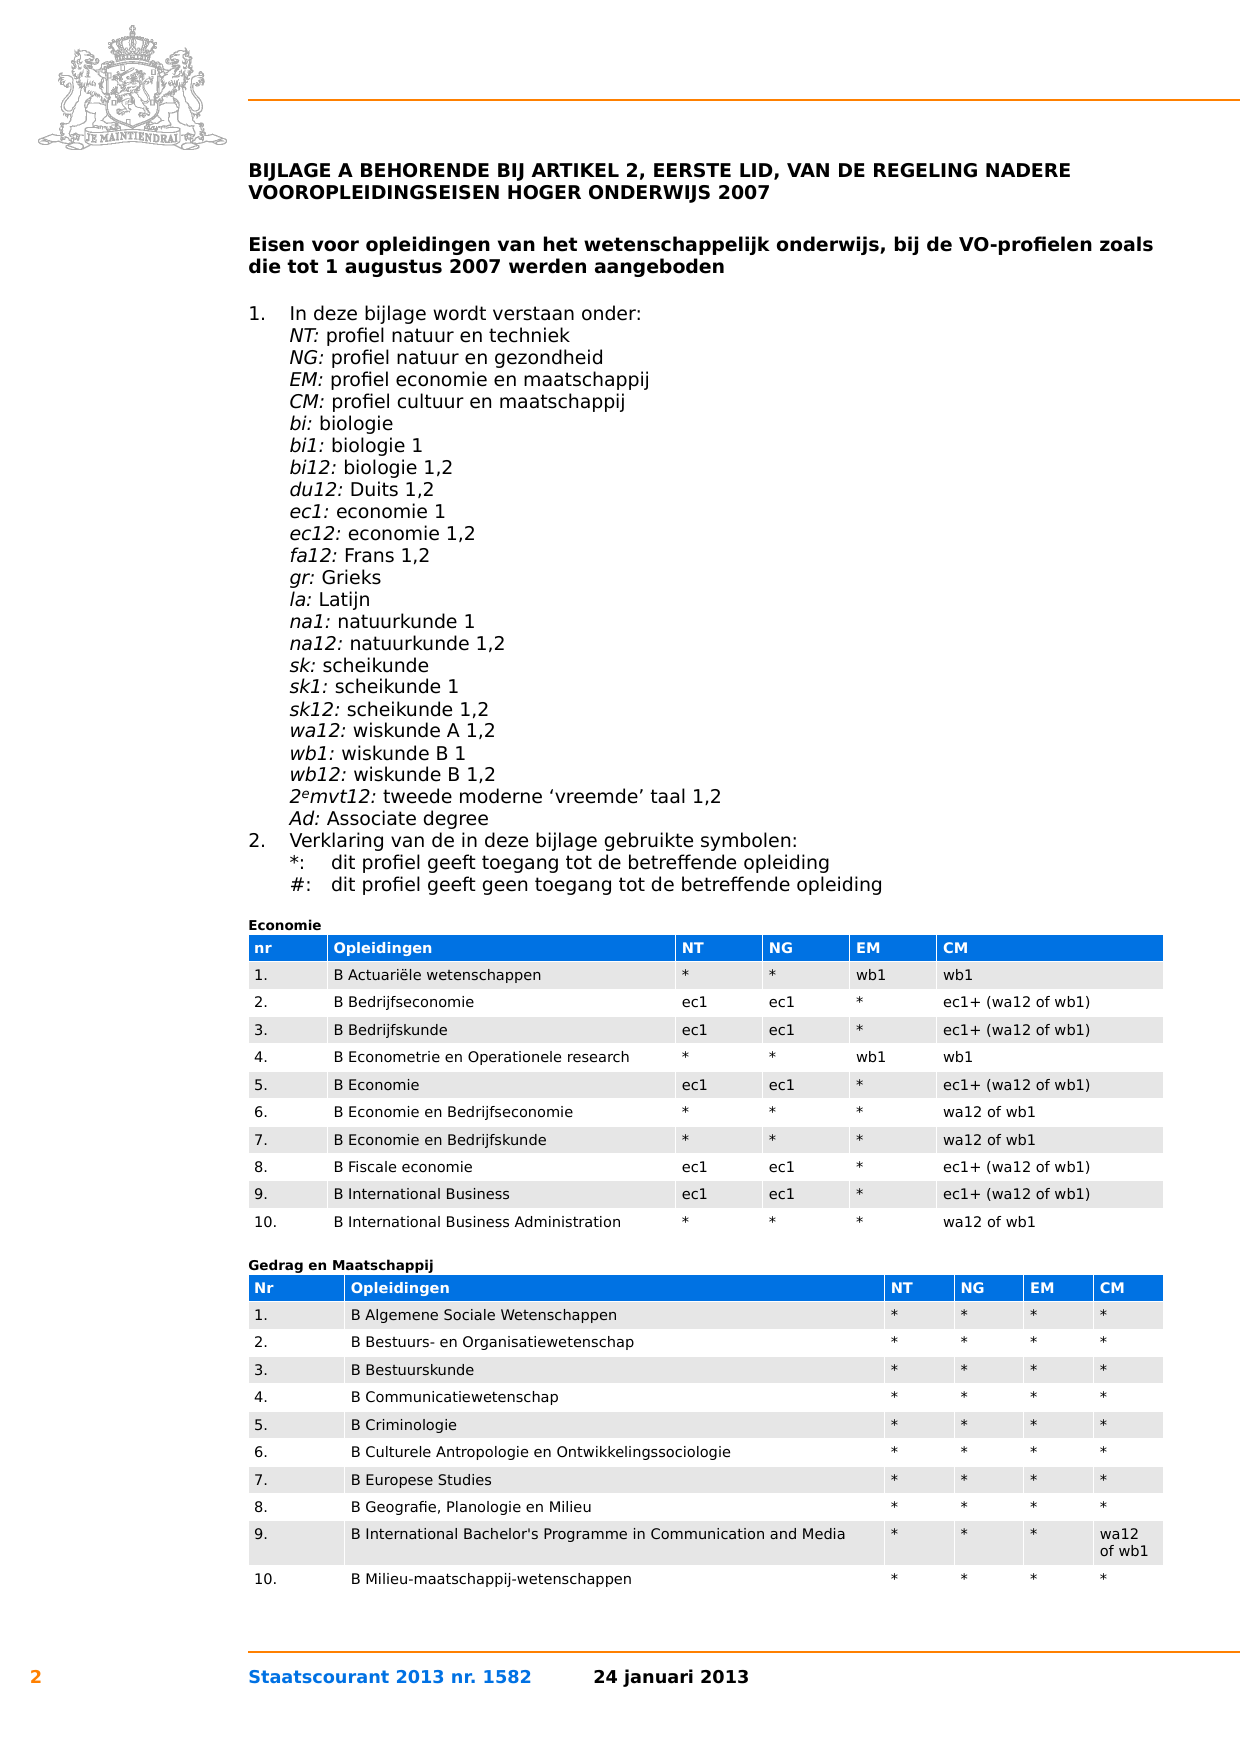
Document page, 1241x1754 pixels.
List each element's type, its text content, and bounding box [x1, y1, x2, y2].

table_cell B Algemene Sociale Wetenschappen [345, 1302, 884, 1329]
table_cell 10. [249, 1566, 344, 1592]
table_header Economie [248, 918, 1163, 934]
table_cell * [885, 1330, 954, 1356]
table_cell ec1+ (wa12 of wb1) [937, 990, 1163, 1016]
table_cell * [955, 1439, 1023, 1466]
table_cell B Econometrie en Operationele research [328, 1045, 675, 1071]
table_cell ec1 [676, 990, 762, 1016]
table_cell 5. [249, 1412, 344, 1438]
table_cell 1. [249, 962, 327, 989]
table_cell nr [249, 935, 327, 961]
table_cell * [1094, 1330, 1163, 1356]
text NG: profiel natuur en gezondheid [289, 347, 1163, 369]
table_cell wa12 of wb1 [937, 1127, 1163, 1153]
text #: dit profiel geeft geen toegang tot de betreffende opleiding [289, 874, 1163, 896]
table_cell * [885, 1385, 954, 1411]
table_cell B Economie en Bedrijfskunde [328, 1127, 675, 1153]
text wb1: wiskunde B 1 [289, 742, 1163, 764]
text *: dit profiel geeft toegang tot de betreffende opleiding [289, 852, 1163, 874]
text du12: Duits 1,2 [289, 479, 1163, 501]
table_cell * [1024, 1566, 1093, 1592]
table_cell B Fiscale economie [328, 1154, 675, 1180]
table_cell B Geografie, Planologie en Milieu [345, 1494, 884, 1520]
table_cell B Bedrijfskunde [328, 1017, 675, 1043]
table_cell 7. [249, 1467, 344, 1493]
table_cell * [1094, 1302, 1163, 1329]
table_cell ec1 [763, 1181, 849, 1208]
table_cell * [885, 1566, 954, 1592]
table_cell * [955, 1385, 1023, 1411]
table_cell NT [676, 935, 762, 961]
text la: Latijn [289, 588, 1163, 611]
table_header Gedrag en Maatschappij [248, 1258, 1163, 1274]
table_cell 9. [249, 1181, 327, 1208]
table_cell Opleidingen [328, 935, 675, 961]
text 2emvt12: tweede moderne ‘vreemde’ taal 1,2 [289, 786, 1163, 808]
text wb12: wiskunde B 1,2 [289, 764, 1163, 786]
table_cell B Milieu-maatschappij-wetenschappen [345, 1566, 884, 1592]
table_cell * [850, 1209, 936, 1235]
table_cell 6. [249, 1099, 327, 1126]
table_cell * [850, 990, 936, 1016]
table_cell * [955, 1330, 1023, 1356]
table_cell B Bestuurs- en Organisatiewetenschap [345, 1330, 884, 1356]
table_cell * [1024, 1439, 1093, 1466]
table_cell wb1 [937, 962, 1163, 989]
table_cell B Bestuurskunde [345, 1357, 884, 1383]
table_cell wa12 of wb1 [1094, 1521, 1163, 1565]
table_cell * [850, 1099, 936, 1126]
text fa12: Frans 1,2 [289, 544, 1163, 567]
table_cell * [850, 1154, 936, 1180]
table_cell * [1024, 1494, 1093, 1520]
table_cell * [676, 1209, 762, 1235]
table_cell * [885, 1494, 954, 1520]
table_cell ec1+ (wa12 of wb1) [937, 1181, 1163, 1208]
table_cell * [885, 1412, 954, 1438]
table_cell 8. [249, 1494, 344, 1520]
table_cell * [885, 1467, 954, 1493]
text 2. Verklaring van de in deze bijlage gebruikte symbolen: [248, 830, 1163, 852]
text Ad: Associate degree [289, 808, 1163, 830]
table_cell * [1024, 1330, 1093, 1356]
table_cell CM [1094, 1275, 1163, 1301]
table_cell * [763, 1209, 849, 1235]
table_cell NT [885, 1275, 954, 1301]
table_cell 7. [249, 1127, 327, 1153]
text gr: Grieks [289, 567, 1163, 588]
table_cell ec1 [763, 990, 849, 1016]
table_cell * [1024, 1385, 1093, 1411]
table_cell * [850, 1017, 936, 1043]
subtitle Eisen voor opleidingen van het wetenschappelijk onderwijs, bij de VO-profielen zoals die tot 1 augustus 2007 werden aangeboden [248, 234, 1163, 278]
table_cell * [885, 1302, 954, 1329]
table_cell ec1 [676, 1154, 762, 1180]
table_cell * [1024, 1521, 1093, 1565]
table_cell B Bedrijfseconomie [328, 990, 675, 1016]
table_cell 3. [249, 1357, 344, 1383]
table_cell Nr [249, 1275, 344, 1301]
table_cell * [955, 1467, 1023, 1493]
table_cell * [1094, 1467, 1163, 1493]
table_cell * [955, 1357, 1023, 1383]
table_cell ec1 [763, 1072, 849, 1098]
table_cell wa12 of wb1 [937, 1209, 1163, 1235]
table_cell B International Bachelor's Programme in Communication and Media [345, 1521, 884, 1565]
table_cell * [1094, 1385, 1163, 1411]
table_cell * [1094, 1412, 1163, 1438]
table_cell 4. [249, 1045, 327, 1071]
table_cell * [676, 962, 762, 989]
table_cell B Actuariële wetenschappen [328, 962, 675, 989]
subtitle BIJLAGE A BEHORENDE BIJ ARTIKEL 2, EERSTE LID, VAN DE REGELING NADERE VOOROPLEIDINGSEISEN HOGER ONDERWIJS 2007 [248, 160, 1163, 204]
table_cell CM [937, 935, 1163, 961]
text ec1: economie 1 [289, 501, 1163, 523]
table_cell * [1094, 1439, 1163, 1466]
table_cell * [1094, 1494, 1163, 1520]
table_cell * [955, 1566, 1023, 1592]
text sk12: scheikunde 1,2 [289, 698, 1163, 720]
table_cell * [1024, 1302, 1093, 1329]
table_cell * [1024, 1357, 1093, 1383]
table_cell 3. [249, 1017, 327, 1043]
table_cell ec1+ (wa12 of wb1) [937, 1154, 1163, 1180]
table_cell 9. [249, 1521, 344, 1565]
table_cell * [763, 1045, 849, 1071]
text ec12: economie 1,2 [289, 523, 1163, 544]
table_cell * [955, 1494, 1023, 1520]
table_cell * [763, 962, 849, 989]
table_cell B Economie en Bedrijfseconomie [328, 1099, 675, 1126]
table_cell ec1+ (wa12 of wb1) [937, 1072, 1163, 1098]
table_cell wa12 of wb1 [937, 1099, 1163, 1126]
table_cell ec1 [763, 1154, 849, 1180]
table_cell * [850, 1127, 936, 1153]
table_cell ec1 [676, 1072, 762, 1098]
table_cell * [885, 1357, 954, 1383]
table_cell * [676, 1045, 762, 1071]
table_cell * [850, 1072, 936, 1098]
text 1. In deze bijlage wordt verstaan onder: [248, 303, 1163, 325]
text na12: natuurkunde 1,2 [289, 632, 1163, 654]
table_cell B International Business [328, 1181, 675, 1208]
table_cell * [1094, 1357, 1163, 1383]
table_cell wb1 [937, 1045, 1163, 1071]
table_cell B Criminologie [345, 1412, 884, 1438]
text sk1: scheikunde 1 [289, 676, 1163, 698]
table_cell * [955, 1302, 1023, 1329]
table_cell B International Business Administration [328, 1209, 675, 1235]
table_cell B Economie [328, 1072, 675, 1098]
table_cell ec1 [676, 1017, 762, 1043]
table_cell ec1+ (wa12 of wb1) [937, 1017, 1163, 1043]
table_cell wb1 [850, 1045, 936, 1071]
table_cell NG [763, 935, 849, 961]
table_cell wb1 [850, 962, 936, 989]
table_cell * [1024, 1412, 1093, 1438]
table_cell * [676, 1127, 762, 1153]
text EM: profiel economie en maatschappij [289, 369, 1163, 391]
table_cell EM [1024, 1275, 1093, 1301]
picture [38, 25, 227, 150]
table_cell 5. [249, 1072, 327, 1098]
table_cell Opleidingen [345, 1275, 884, 1301]
table_cell 1. [249, 1302, 344, 1329]
text na1: natuurkunde 1 [289, 611, 1163, 632]
text CM: profiel cultuur en maatschappij [289, 391, 1163, 413]
table_cell 2. [249, 1330, 344, 1356]
table_cell * [763, 1099, 849, 1126]
text sk: scheikunde [289, 654, 1163, 676]
table_cell ec1 [763, 1017, 849, 1043]
text NT: profiel natuur en techniek [289, 325, 1163, 347]
table_cell * [955, 1412, 1023, 1438]
table_cell 4. [249, 1385, 344, 1411]
table_cell * [955, 1521, 1023, 1565]
table_cell B Communicatiewetenschap [345, 1385, 884, 1411]
table_cell * [885, 1521, 954, 1565]
text bi1: biologie 1 [289, 435, 1163, 457]
table_cell EM [850, 935, 936, 961]
table_cell 2. [249, 990, 327, 1016]
table_cell B Culturele Antropologie en Ontwikkelingssociologie [345, 1439, 884, 1466]
table_cell * [676, 1099, 762, 1126]
table_cell NG [955, 1275, 1023, 1301]
table_cell * [1024, 1467, 1093, 1493]
table_cell * [1094, 1566, 1163, 1592]
table_cell * [850, 1181, 936, 1208]
text bi12: biologie 1,2 [289, 457, 1163, 479]
table_cell ec1 [676, 1181, 762, 1208]
text wa12: wiskunde A 1,2 [289, 720, 1163, 742]
text bi: biologie [289, 413, 1163, 435]
table_cell B Europese Studies [345, 1467, 884, 1493]
table_cell 8. [249, 1154, 327, 1180]
table_cell 10. [249, 1209, 327, 1235]
table_cell * [763, 1127, 849, 1153]
table_cell * [885, 1439, 954, 1466]
table_cell 6. [249, 1439, 344, 1466]
